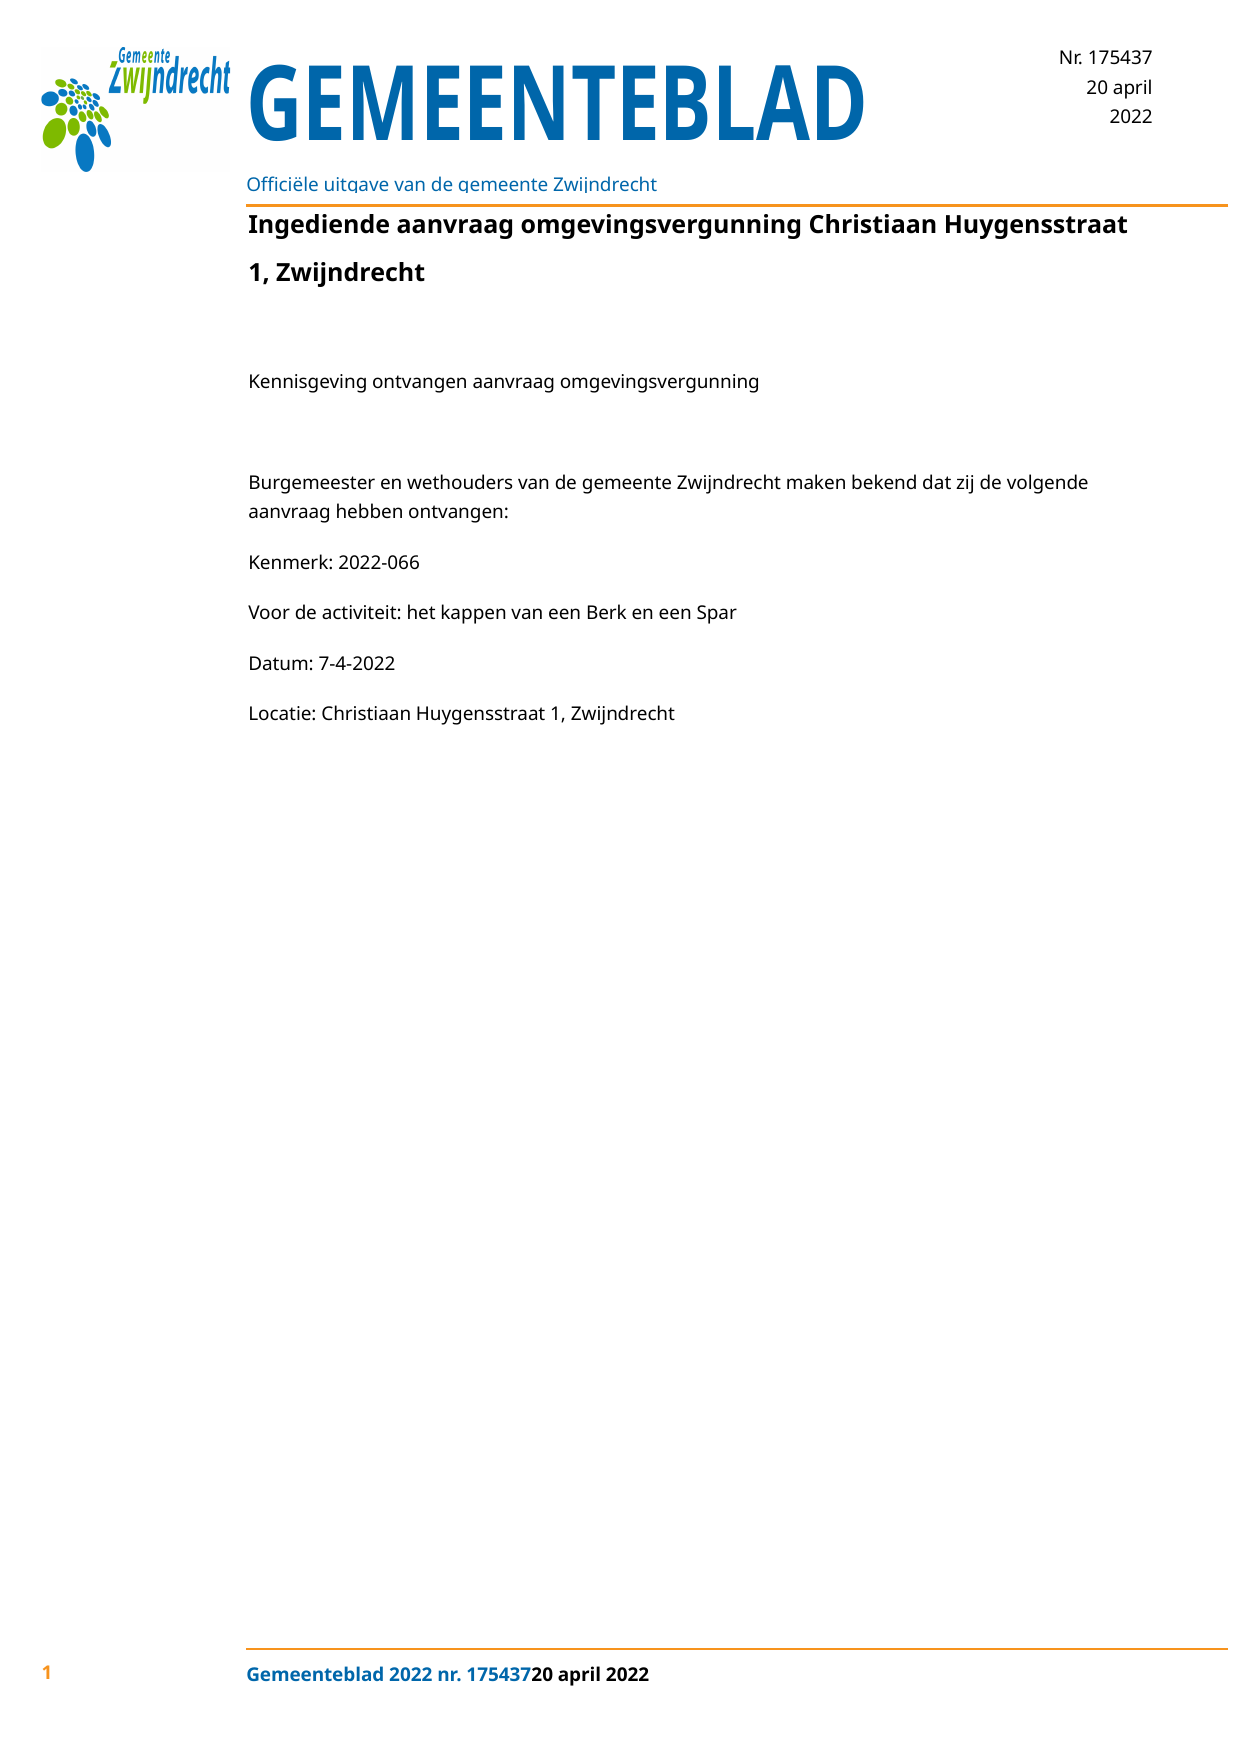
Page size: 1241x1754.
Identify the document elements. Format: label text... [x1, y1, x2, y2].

text Datum: 7-4-2022 [248, 650, 1152, 676]
text Kenmerk: 2022-066 [248, 549, 1152, 575]
text Voor de activiteit: het kappen van een Berk en een Spar [248, 599, 1152, 625]
text Kennisgeving ontvangen aanvraag omgevingsvergunning [248, 368, 1152, 394]
picture [41, 47, 231, 172]
text Burgemeester en wethouders van de gemeente Zwijndrecht maken bekend dat zij de volgende aanvraag hebben ontvangen: [248, 469, 1152, 524]
text Ingediende aanvraag omgevingsvergunning Christiaan Huygensstraat 1, Zwijndrecht [248, 207, 1152, 288]
text Locatie: Christiaan Huygensstraat 1, Zwijndrecht [248, 700, 1152, 726]
